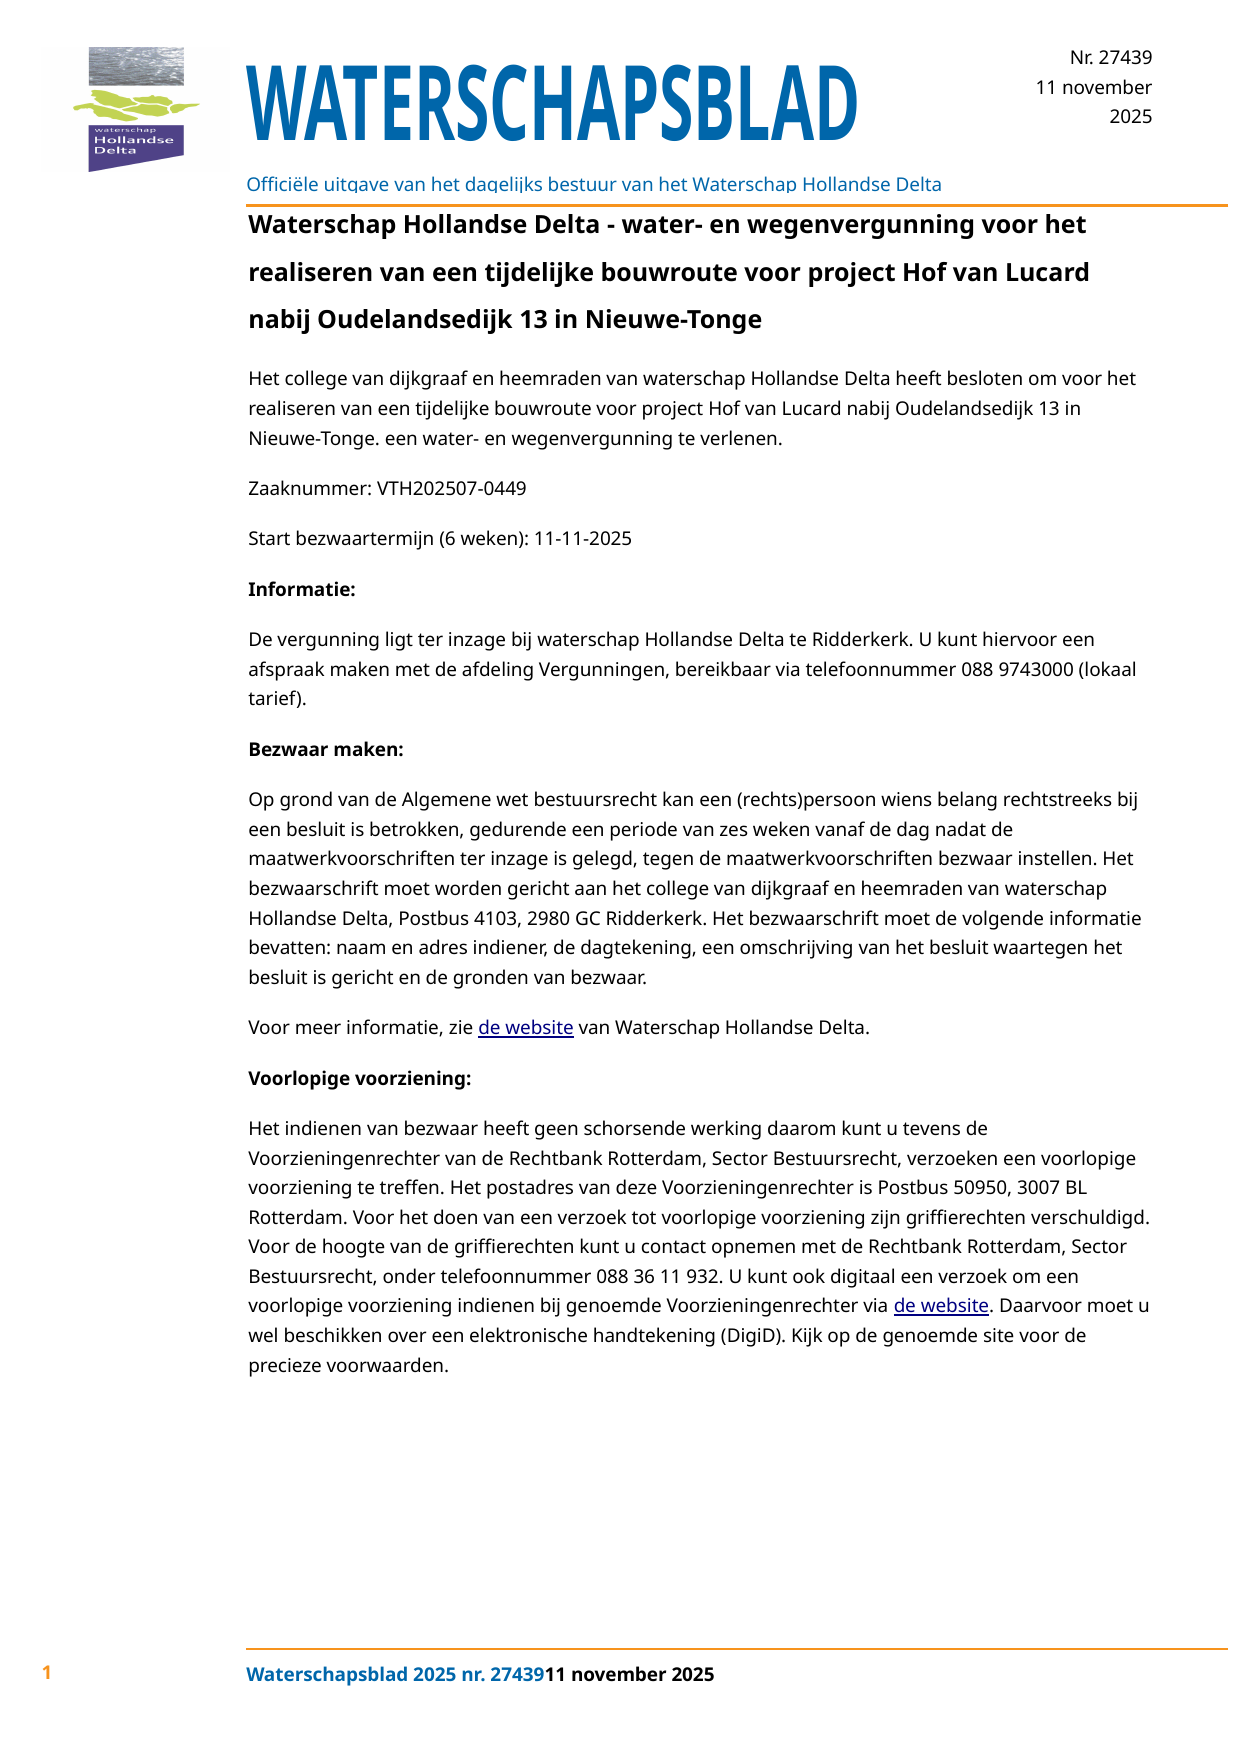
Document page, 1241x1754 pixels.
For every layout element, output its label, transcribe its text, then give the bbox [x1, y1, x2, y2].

text De vergunning ligt ter inzage bij waterschap Hollandse Delta te Ridderkerk. U kunt hiervoor een afspraak maken met de afdeling Vergunningen, bereikbaar via telefoonnummer 088 9743000 (lokaal tarief). [248, 626, 1152, 711]
text Zaaknummer: VTH202507-0449 [248, 475, 1152, 501]
text Het college van dijkgraaf en heemraden van waterschap Hollandse Delta heeft besloten om voor het realiseren van een tijdelijke bouwroute voor project Hof van Lucard nabij Oudelandsedijk 13 in Nieuwe-Tonge. een water- en wegenvergunning te verlenen. [248, 366, 1152, 450]
text Voorlopige voorziening: [248, 1065, 1152, 1090]
picture [41, 47, 231, 172]
text Het indienen van bezwaar heeft geen schorsende werking daarom kunt u tevens de Voorzieningenrechter van de Rechtbank Rotterdam, Sector Bestuursrecht, verzoeken een voorlopige voorziening te treffen. Het postadres van deze Voorzieningenrechter is Postbus 50950, 3007 BL Rotterdam. Voor het doen van een verzoek tot voorlopige voorziening zijn griffierechten verschuldigd. Voor de hoogte van de griffierechten kunt u contact opnemen met de Rechtbank Rotterdam, Sector Bestuursrecht, onder telefoonnummer 088 36 11 932. U kunt ook digitaal een verzoek om een voorlopige voorziening indienen bij genoemde Voorzieningenrechter via de website. Daarvoor moet u wel beschikken over een elektronische handtekening (DigiD). Kijk op de genoemde site voor de precieze voorwaarden. [248, 1115, 1152, 1377]
text Op grond van de Algemene wet bestuursrecht kan een (rechts)persoon wiens belang rechtstreeks bij een besluit is betrokken, gedurende een periode van zes weken vanaf de dag nadat de maatwerkvoorschriften ter inzage is gelegd, tegen de maatwerkvoorschriften bezwaar instellen. Het bezwaarschrift moet worden gericht aan het college van dijkgraaf en heemraden van waterschap Hollandse Delta, Postbus 4103, 2980 GC Ridderkerk. Het bezwaarschrift moet de volgende informatie bevatten: naam en adres indiener, de dagtekening, een omschrijving van het besluit waartegen het besluit is gericht en de gronden van bezwaar. [248, 786, 1152, 989]
text Bezwaar maken: [248, 736, 1152, 762]
text Start bezwaartermijn (6 weken): 11-11-2025 [248, 526, 1152, 551]
text Voor meer informatie, zie de website van Waterschap Hollandse Delta. [248, 1014, 1152, 1040]
text Waterschap Hollandse Delta - water- en wegenvergunning voor het realiseren van een tijdelijke bouwroute voor project Hof van Lucard nabij Oudelandsedijk 13 in Nieuwe-Tonge [248, 207, 1152, 336]
text Informatie: [248, 576, 1152, 602]
